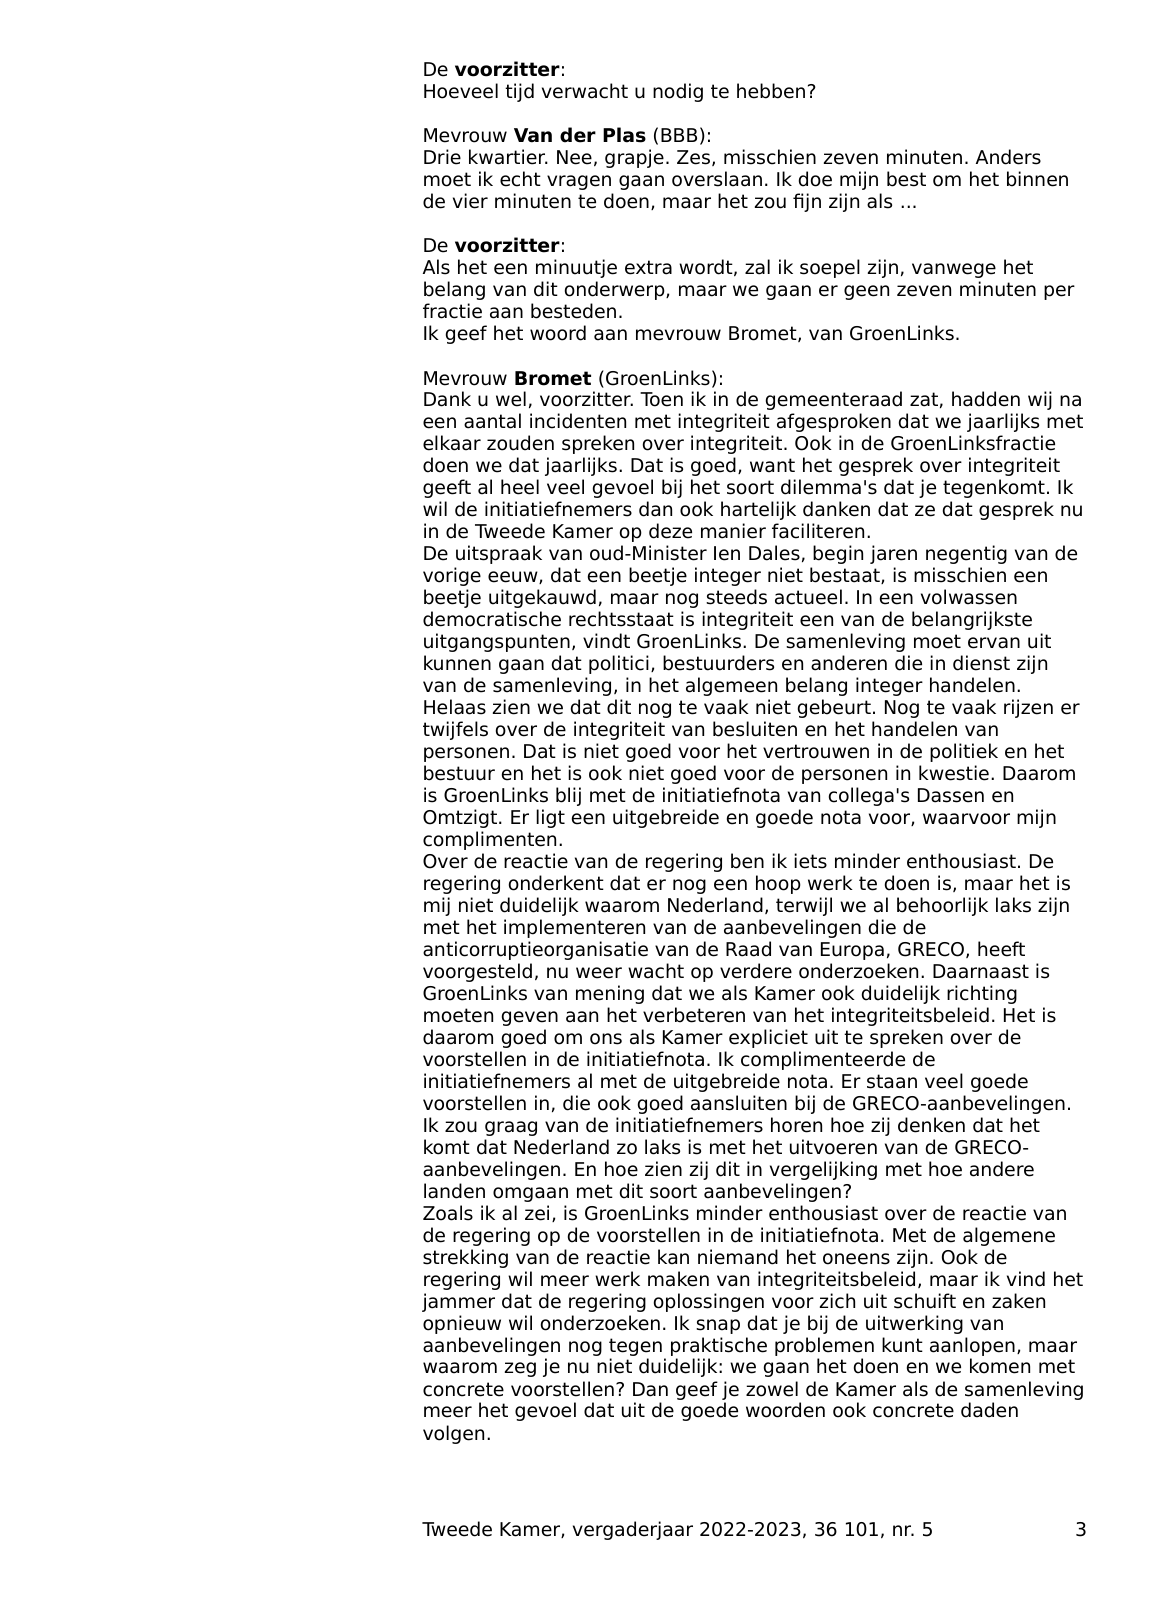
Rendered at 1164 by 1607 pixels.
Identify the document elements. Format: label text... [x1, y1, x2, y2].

text Over de reactie van de regering ben ik iets minder enthousiast. De regering onderkent dat er nog een hoop werk te doen is, maar het is mij niet duidelijk waarom Nederland, terwijl we al behoorlijk laks zijn met het implementeren van de aanbevelingen die de anticorruptieorganisatie van de Raad van Europa, GRECO, heeft voorgesteld, nu weer wacht op verdere onderzoeken. Daarnaast is GroenLinks van mening dat we als Kamer ook duidelijk richting moeten geven aan het verbeteren van het integriteitsbeleid. Het is daarom goed om ons als Kamer expliciet uit te spreken over de voorstellen in de initiatiefnota. Ik complimenteerde de initiatiefnemers al met de uitgebreide nota. Er staan veel goede voorstellen in, die ook goed aansluiten bij de GRECO-aanbevelingen. Ik zou graag van de initiatiefnemers horen hoe zij denken dat het komt dat Nederland zo laks is met het uitvoeren van de GRECO-aanbevelingen. En hoe zien zij dit in vergelijking met hoe andere landen omgaan met dit soort aanbevelingen? [422, 851, 1087, 1203]
text Als het een minuutje extra wordt, zal ik soepel zijn, vanwege het belang van dit onderwerp, maar we gaan er geen zeven minuten per fractie aan besteden. [422, 257, 1087, 323]
text De uitspraak van oud-Minister Ien Dales, begin jaren negentig van de vorige eeuw, dat een beetje integer niet bestaat, is misschien een beetje uitgekauwd, maar nog steeds actueel. In een volwassen democratische rechtsstaat is integriteit een van de belangrijkste uitgangspunten, vindt GroenLinks. De samenleving moet ervan uit kunnen gaan dat politici, bestuurders en anderen die in dienst zijn van de samenleving, in het algemeen belang integer handelen. Helaas zien we dat dit nog te vaak niet gebeurt. Nog te vaak rijzen er twijfels over de integriteit van besluiten en het handelen van personen. Dat is niet goed voor het vertrouwen in de politiek en het bestuur en het is ook niet goed voor de personen in kwestie. Daarom is GroenLinks blij met de initiatiefnota van collega's Dassen en Omtzigt. Er ligt een uitgebreide en goede nota voor, waarvoor mijn complimenten. [422, 543, 1087, 851]
text Ik geef het woord aan mevrouw Bromet, van GroenLinks. [422, 323, 1087, 345]
text Zoals ik al zei, is GroenLinks minder enthousiast over de reactie van de regering op de voorstellen in de initiatiefnota. Met de algemene strekking van de reactie kan niemand het oneens zijn. Ook de regering wil meer werk maken van integriteitsbeleid, maar ik vind het jammer dat de regering oplossingen voor zich uit schuift en zaken opnieuw wil onderzoeken. Ik snap dat je bij de uitwerking van aanbevelingen nog tegen praktische problemen kunt aanlopen, maar waarom zeg je nu niet duidelijk: we gaan het doen en we komen met concrete voorstellen? Dan geef je zowel de Kamer als de samenleving meer het gevoel dat uit de goede woorden ook concrete daden volgen. [422, 1203, 1087, 1444]
text Drie kwartier. Nee, grapje. Zes, misschien zeven minuten. Anders moet ik echt vragen gaan overslaan. Ik doe mijn best om het binnen de vier minuten te doen, maar het zou fijn zijn als ... [422, 147, 1087, 213]
text De voorzitter: [422, 235, 1087, 257]
text Hoeveel tijd verwacht u nodig te hebben? [422, 81, 1087, 103]
text Mevrouw Van der Plas (BBB): [422, 125, 1087, 147]
text De voorzitter: [422, 59, 1087, 81]
text Dank u wel, voorzitter. Toen ik in de gemeenteraad zat, hadden wij na een aantal incidenten met integriteit afgesproken dat we jaarlijks met elkaar zouden spreken over integriteit. Ook in de GroenLinksfractie doen we dat jaarlijks. Dat is goed, want het gesprek over integriteit geeft al heel veel gevoel bij het soort dilemma's dat je tegenkomt. Ik wil de initiatiefnemers dan ook hartelijk danken dat ze dat gesprek nu in de Tweede Kamer op deze manier faciliteren. [422, 389, 1087, 543]
text Mevrouw Bromet (GroenLinks): [422, 367, 1087, 389]
